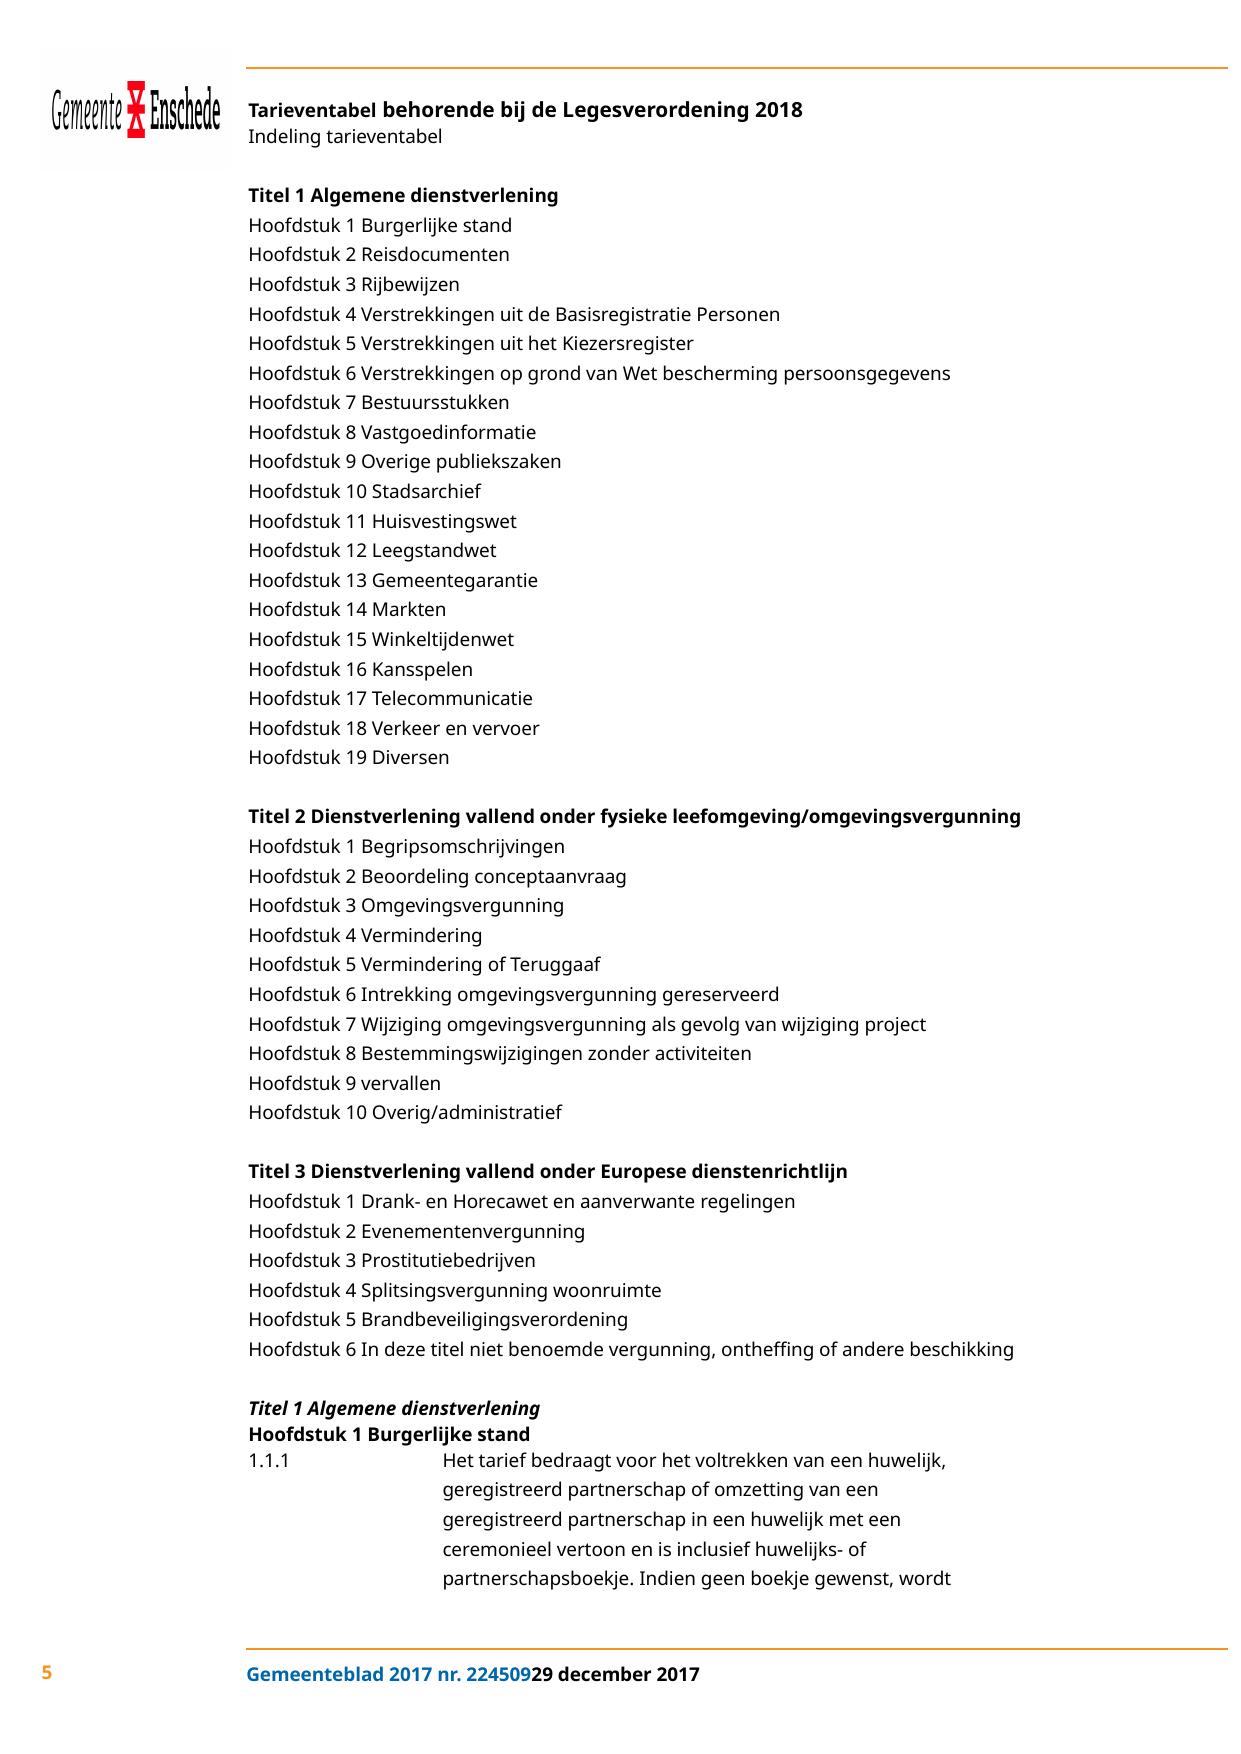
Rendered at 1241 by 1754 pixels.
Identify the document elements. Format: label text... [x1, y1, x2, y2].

text Hoofdstuk 4 Splitsingsvergunning woonruimte [248, 1277, 1152, 1303]
table_cell [958, 1447, 1152, 1591]
text Tarieventabel behorende bij de Legesverordening 2018 [248, 95, 1152, 123]
text Hoofdstuk 6 In deze titel niet benoemde vergunning, ontheffing of andere beschikking [248, 1336, 1152, 1362]
text Hoofdstuk 17 Telecommunicatie [248, 685, 1152, 711]
picture [41, 47, 231, 172]
text Hoofdstuk 19 Diversen [248, 744, 1152, 770]
text Hoofdstuk 3 Omgevingsvergunning [248, 892, 1152, 918]
text Hoofdstuk 13 Gemeentegarantie [248, 567, 1152, 593]
text Titel 2 Dienstverlening vallend onder fysieke leefomgeving/omgevingsvergunning [248, 804, 1152, 829]
table_cell 1.1.1 [248, 1447, 442, 1591]
text Hoofdstuk 18 Verkeer en vervoer [248, 715, 1152, 741]
table_cell Het tarief bedraagt voor het voltrekken van een huwelijk, geregistreerd partnerschap of omzetting van een geregistreerd partnerschap in een huwelijk met een ceremonieel vertoon en is inclusief huwelijks- of partnerschapsboekje. Indien geen boekje gewenst, wordt [442, 1447, 957, 1591]
text Hoofdstuk 3 Rijbewijzen [248, 271, 1152, 297]
text Hoofdstuk 5 Verstrekkingen uit het Kiezersregister [248, 330, 1152, 356]
text Hoofdstuk 11 Huisvestingswet [248, 508, 1152, 534]
text Hoofdstuk 1 Burgerlijke stand [248, 212, 1152, 238]
text Hoofdstuk 7 Wijziging omgevingsvergunning als gevolg van wijziging project [248, 1011, 1152, 1037]
text Hoofdstuk 16 Kansspelen [248, 656, 1152, 682]
text Hoofdstuk 3 Prostitutiebedrijven [248, 1247, 1152, 1273]
text Hoofdstuk 6 Verstrekkingen op grond van Wet bescherming persoonsgegevens [248, 360, 1152, 386]
table_cell [958, 1421, 1152, 1447]
text Hoofdstuk 4 Vermindering [248, 922, 1152, 948]
table_header Titel 1 Algemene dienstverlening [248, 1396, 957, 1421]
text Hoofdstuk 2 Evenementenvergunning [248, 1218, 1152, 1244]
text Hoofdstuk 5 Vermindering of Teruggaaf [248, 952, 1152, 977]
text Hoofdstuk 10 Stadsarchief [248, 478, 1152, 504]
text Hoofdstuk 9 Overige publiekszaken [248, 449, 1152, 474]
text Hoofdstuk 8 Bestemmingswijzigingen zonder activiteiten [248, 1040, 1152, 1066]
text Titel 3 Dienstverlening vallend onder Europese dienstenrichtlijn [248, 1159, 1152, 1184]
text Hoofdstuk 1 Begripsomschrijvingen [248, 833, 1152, 859]
text Hoofdstuk 5 Brandbeveiligingsverordening [248, 1307, 1152, 1332]
text Hoofdstuk 2 Beoordeling conceptaanvraag [248, 863, 1152, 889]
table_header [958, 1396, 1152, 1421]
text Hoofdstuk 12 Leegstandwet [248, 537, 1152, 563]
text Hoofdstuk 9 vervallen [248, 1070, 1152, 1096]
text Hoofdstuk 2 Reisdocumenten [248, 242, 1152, 267]
text Indeling tarieventabel [248, 123, 1152, 149]
text Hoofdstuk 6 Intrekking omgevingsvergunning gereserveerd [248, 981, 1152, 1007]
text Hoofdstuk 14 Markten [248, 597, 1152, 622]
table_cell Hoofdstuk 1 Burgerlijke stand [248, 1421, 957, 1447]
text Hoofdstuk 4 Verstrekkingen uit de Basisregistratie Personen [248, 301, 1152, 327]
text Hoofdstuk 1 Drank- en Horecawet en aanverwante regelingen [248, 1188, 1152, 1214]
text Hoofdstuk 7 Bestuursstukken [248, 389, 1152, 415]
text Hoofdstuk 8 Vastgoedinformatie [248, 419, 1152, 445]
text Titel 1 Algemene dienstverlening [248, 182, 1152, 208]
text Hoofdstuk 15 Winkeltijdenwet [248, 626, 1152, 652]
text Hoofdstuk 10 Overig/administratief [248, 1099, 1152, 1125]
